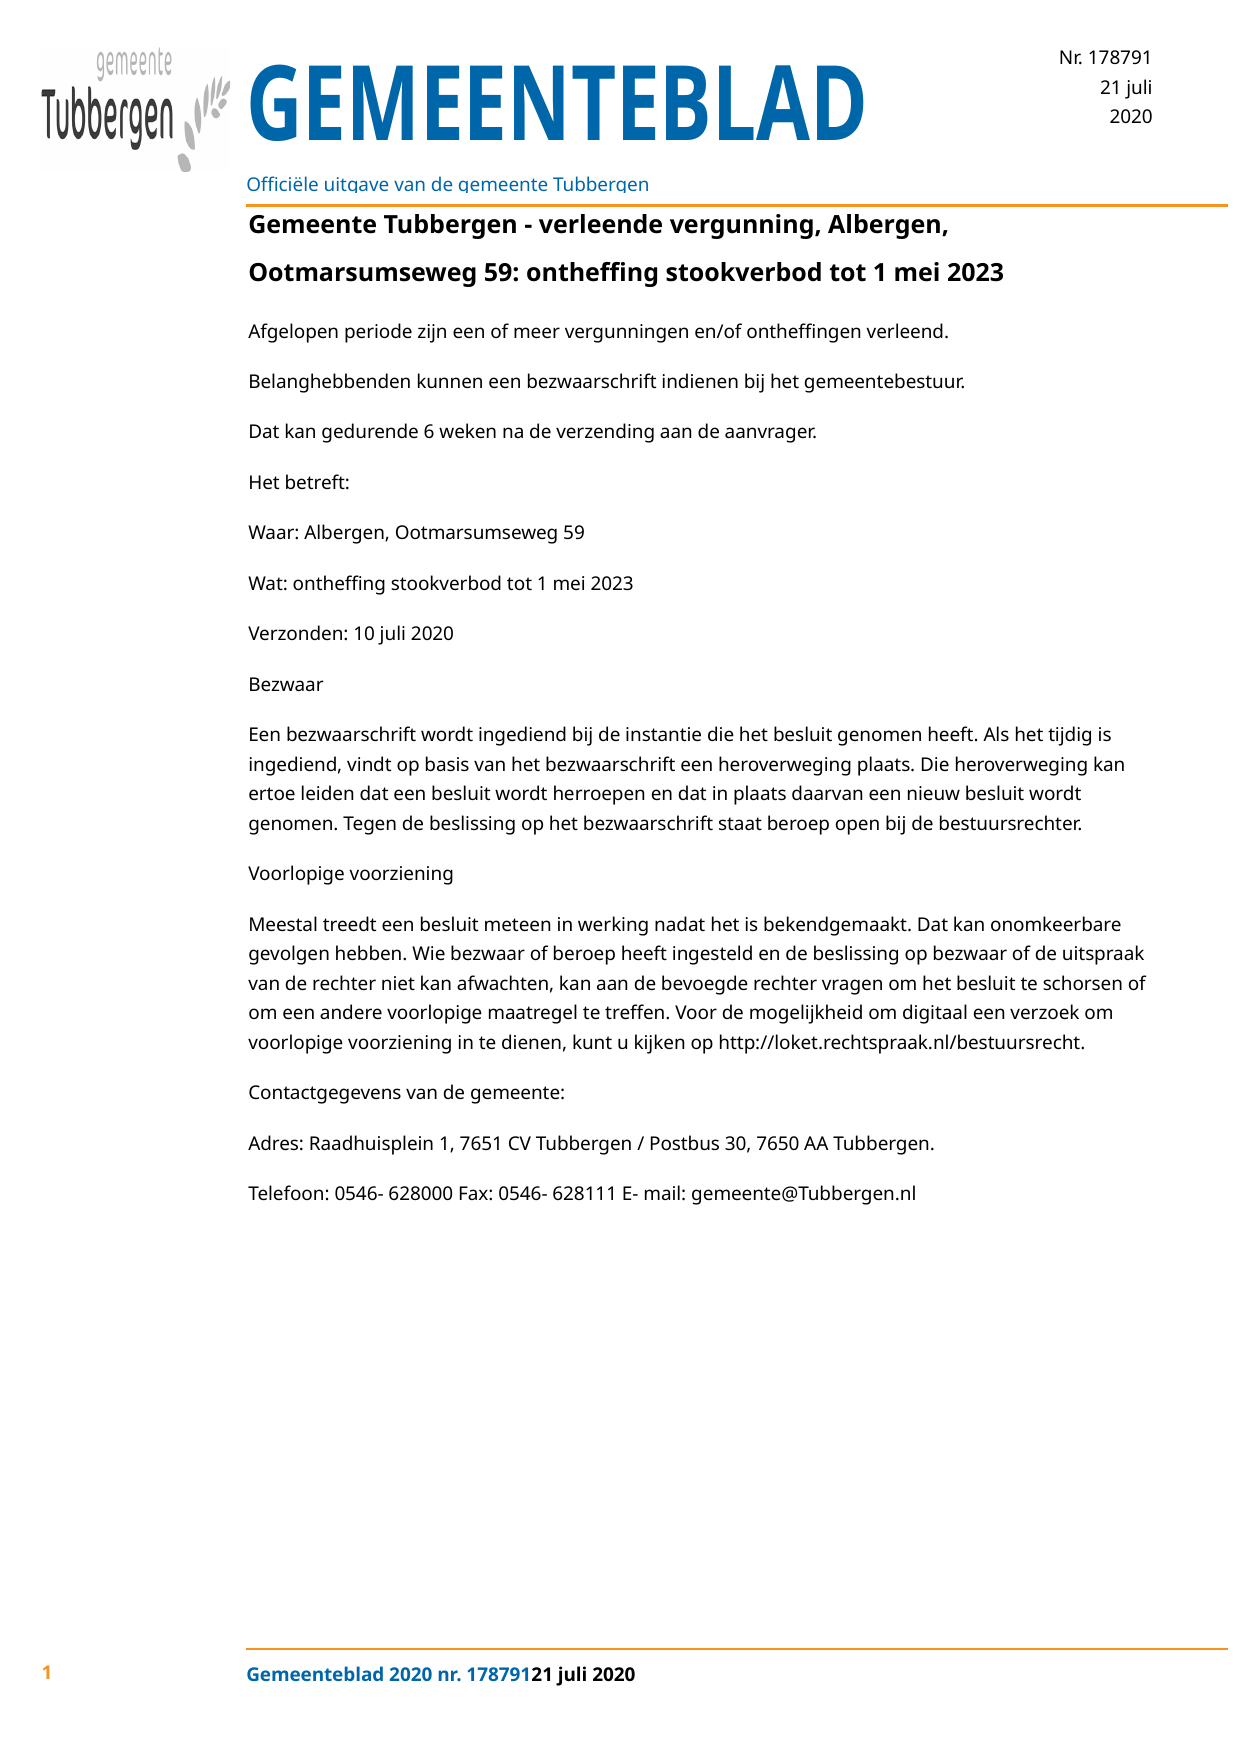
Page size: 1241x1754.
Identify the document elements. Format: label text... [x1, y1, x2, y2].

text Dat kan gedurende 6 weken na de verzending aan de aanvrager. [248, 419, 1152, 444]
text Telefoon: 0546- 628000 Fax: 0546- 628111 E- mail: gemeente@Tubbergen.nl [248, 1180, 1152, 1206]
text Adres: Raadhuisplein 1, 7651 CV Tubbergen / Postbus 30, 7650 AA Tubbergen. [248, 1130, 1152, 1156]
text Een bezwaarschrift wordt ingediend bij de instantie die het besluit genomen heeft. Als het tijdig is ingediend, vindt op basis van het bezwaarschrift een heroverweging plaats. Die heroverweging kan ertoe leiden dat een besluit wordt herroepen en dat in plaats daarvan een nieuw besluit wordt genomen. Tegen de beslissing op het bezwaarschrift staat beroep open bij de bestuursrechter. [248, 721, 1152, 836]
text Wat: ontheffing stookverbod tot 1 mei 2023 [248, 570, 1152, 596]
text Gemeente Tubbergen - verleende vergunning, Albergen, Ootmarsumseweg 59: ontheffing stookverbod tot 1 mei 2023 [248, 207, 1152, 288]
picture [41, 47, 231, 172]
text Waar: Albergen, Ootmarsumseweg 59 [248, 519, 1152, 545]
text Contactgegevens van de gemeente: [248, 1079, 1152, 1105]
text Belanghebbenden kunnen een bezwaarschrift indienen bij het gemeentebestuur. [248, 368, 1152, 394]
text Het betreft: [248, 469, 1152, 495]
text Bezwaar [248, 671, 1152, 697]
text Voorlopige voorziening [248, 860, 1152, 886]
text Verzonden: 10 juli 2020 [248, 620, 1152, 646]
text Afgelopen periode zijn een of meer vergunningen en/of ontheffingen verleend. [248, 318, 1152, 344]
text Meestal treedt een besluit meteen in werking nadat het is bekendgemaakt. Dat kan onomkeerbare gevolgen hebben. Wie bezwaar of beroep heeft ingesteld en de beslissing op bezwaar of de uitspraak van de rechter niet kan afwachten, kan aan de bevoegde rechter vragen om het besluit te schorsen of om een andere voorlopige maatregel te treffen. Voor de mogelijkheid om digitaal een verzoek om voorlopige voorziening in te dienen, kunt u kijken op http://loket.rechtspraak.nl/bestuursrecht. [248, 911, 1152, 1055]
